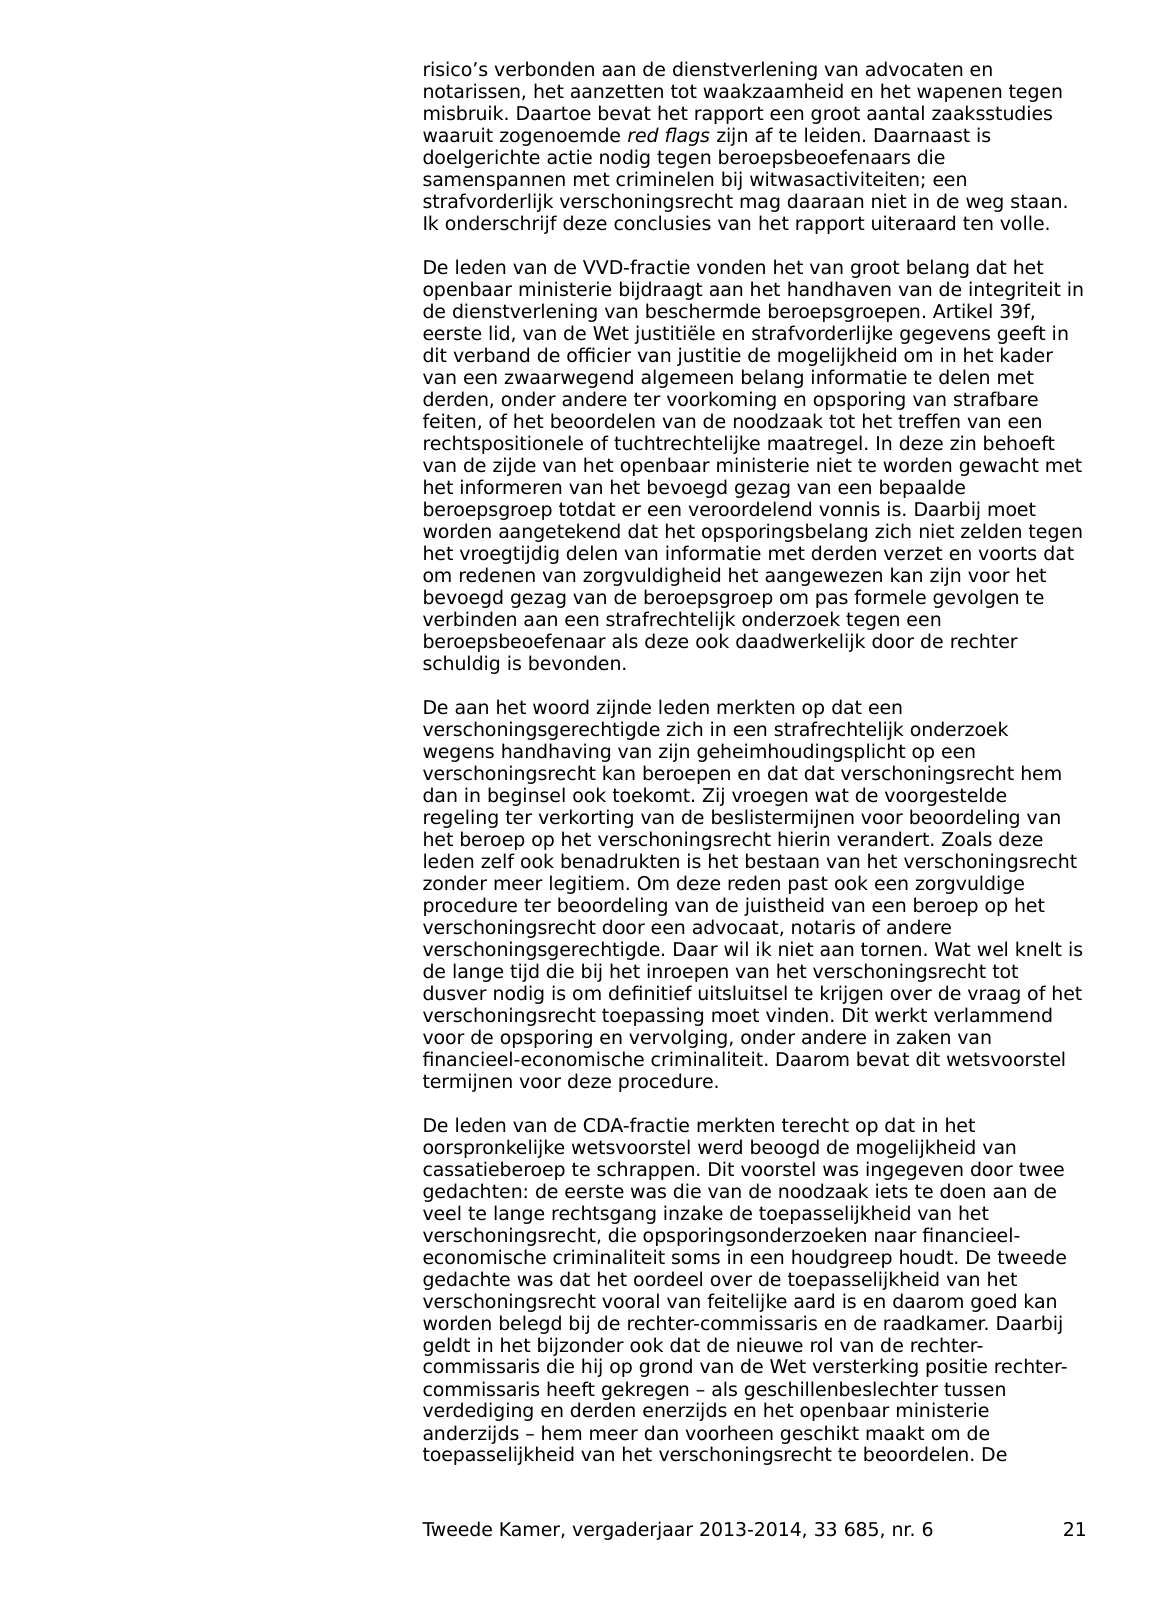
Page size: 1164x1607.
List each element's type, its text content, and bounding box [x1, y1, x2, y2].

text De leden van de VVD-fractie vonden het van groot belang dat het openbaar ministerie bijdraagt aan het handhaven van de integriteit in de dienstverlening van beschermde beroepsgroepen. Artikel 39f, eerste lid, van de Wet justitiële en strafvorderlijke gegevens geeft in dit verband de officier van justitie de mogelijkheid om in het kader van een zwaarwegend algemeen belang informatie te delen met derden, onder andere ter voorkoming en opsporing van strafbare feiten, of het beoordelen van de noodzaak tot het treffen van een rechtspositionele of tuchtrechtelijke maatregel. In deze zin behoeft van de zijde van het openbaar ministerie niet te worden gewacht met het informeren van het bevoegd gezag van een bepaalde beroepsgroep totdat er een veroordelend vonnis is. Daarbij moet worden aangetekend dat het opsporingsbelang zich niet zelden tegen het vroegtijdig delen van informatie met derden verzet en voorts dat om redenen van zorgvuldigheid het aangewezen kan zijn voor het bevoegd gezag van de beroepsgroep om pas formele gevolgen te verbinden aan een strafrechtelijk onderzoek tegen een beroepsbeoefenaar als deze ook daadwerkelijk door de rechter schuldig is bevonden. [422, 257, 1087, 675]
text risico’s verbonden aan de dienstverlening van advocaten en notarissen, het aanzetten tot waakzaamheid en het wapenen tegen misbruik. Daartoe bevat het rapport een groot aantal zaaksstudies waaruit zogenoemde red flags zijn af te leiden. Daarnaast is doelgerichte actie nodig tegen beroepsbeoefenaars die samenspannen met criminelen bij witwasactiviteiten; een strafvorderlijk verschoningsrecht mag daaraan niet in de weg staan. Ik onderschrijf deze conclusies van het rapport uiteraard ten volle. [422, 59, 1087, 235]
text De aan het woord zijnde leden merkten op dat een verschoningsgerechtigde zich in een strafrechtelijk onderzoek wegens handhaving van zijn geheimhoudingsplicht op een verschoningsrecht kan beroepen en dat dat verschoningsrecht hem dan in beginsel ook toekomt. Zij vroegen wat de voorgestelde regeling ter verkorting van de beslistermijnen voor beoordeling van het beroep op het verschoningsrecht hierin verandert. Zoals deze leden zelf ook benadrukten is het bestaan van het verschoningsrecht zonder meer legitiem. Om deze reden past ook een zorgvuldige procedure ter beoordeling van de juistheid van een beroep op het verschoningsrecht door een advocaat, notaris of andere verschoningsgerechtigde. Daar wil ik niet aan tornen. Wat wel knelt is de lange tijd die bij het inroepen van het verschoningsrecht tot dusver nodig is om definitief uitsluitsel te krijgen over de vraag of het verschoningsrecht toepassing moet vinden. Dit werkt verlammend voor de opsporing en vervolging, onder andere in zaken van financieel-economische criminaliteit. Daarom bevat dit wetsvoorstel termijnen voor deze procedure. [422, 697, 1087, 1092]
text De leden van de CDA-fractie merkten terecht op dat in het oorspronkelijke wetsvoorstel werd beoogd de mogelijkheid van cassatieberoep te schrappen. Dit voorstel was ingegeven door twee gedachten: de eerste was die van de noodzaak iets te doen aan de veel te lange rechtsgang inzake de toepasselijkheid van het verschoningsrecht, die opsporingsonderzoeken naar financieel-economische criminaliteit soms in een houdgreep houdt. De tweede gedachte was dat het oordeel over de toepasselijkheid van het verschoningsrecht vooral van feitelijke aard is en daarom goed kan worden belegd bij de rechter-commissaris en de raadkamer. Daarbij geldt in het bijzonder ook dat de nieuwe rol van de rechter-commissaris die hij op grond van de Wet versterking positie rechter-commissaris heeft gekregen – als geschillenbeslechter tussen verdediging en derden enerzijds en het openbaar ministerie anderzijds – hem meer dan voorheen geschikt maakt om de toepasselijkheid van het verschoningsrecht te beoordelen. De [422, 1115, 1087, 1466]
